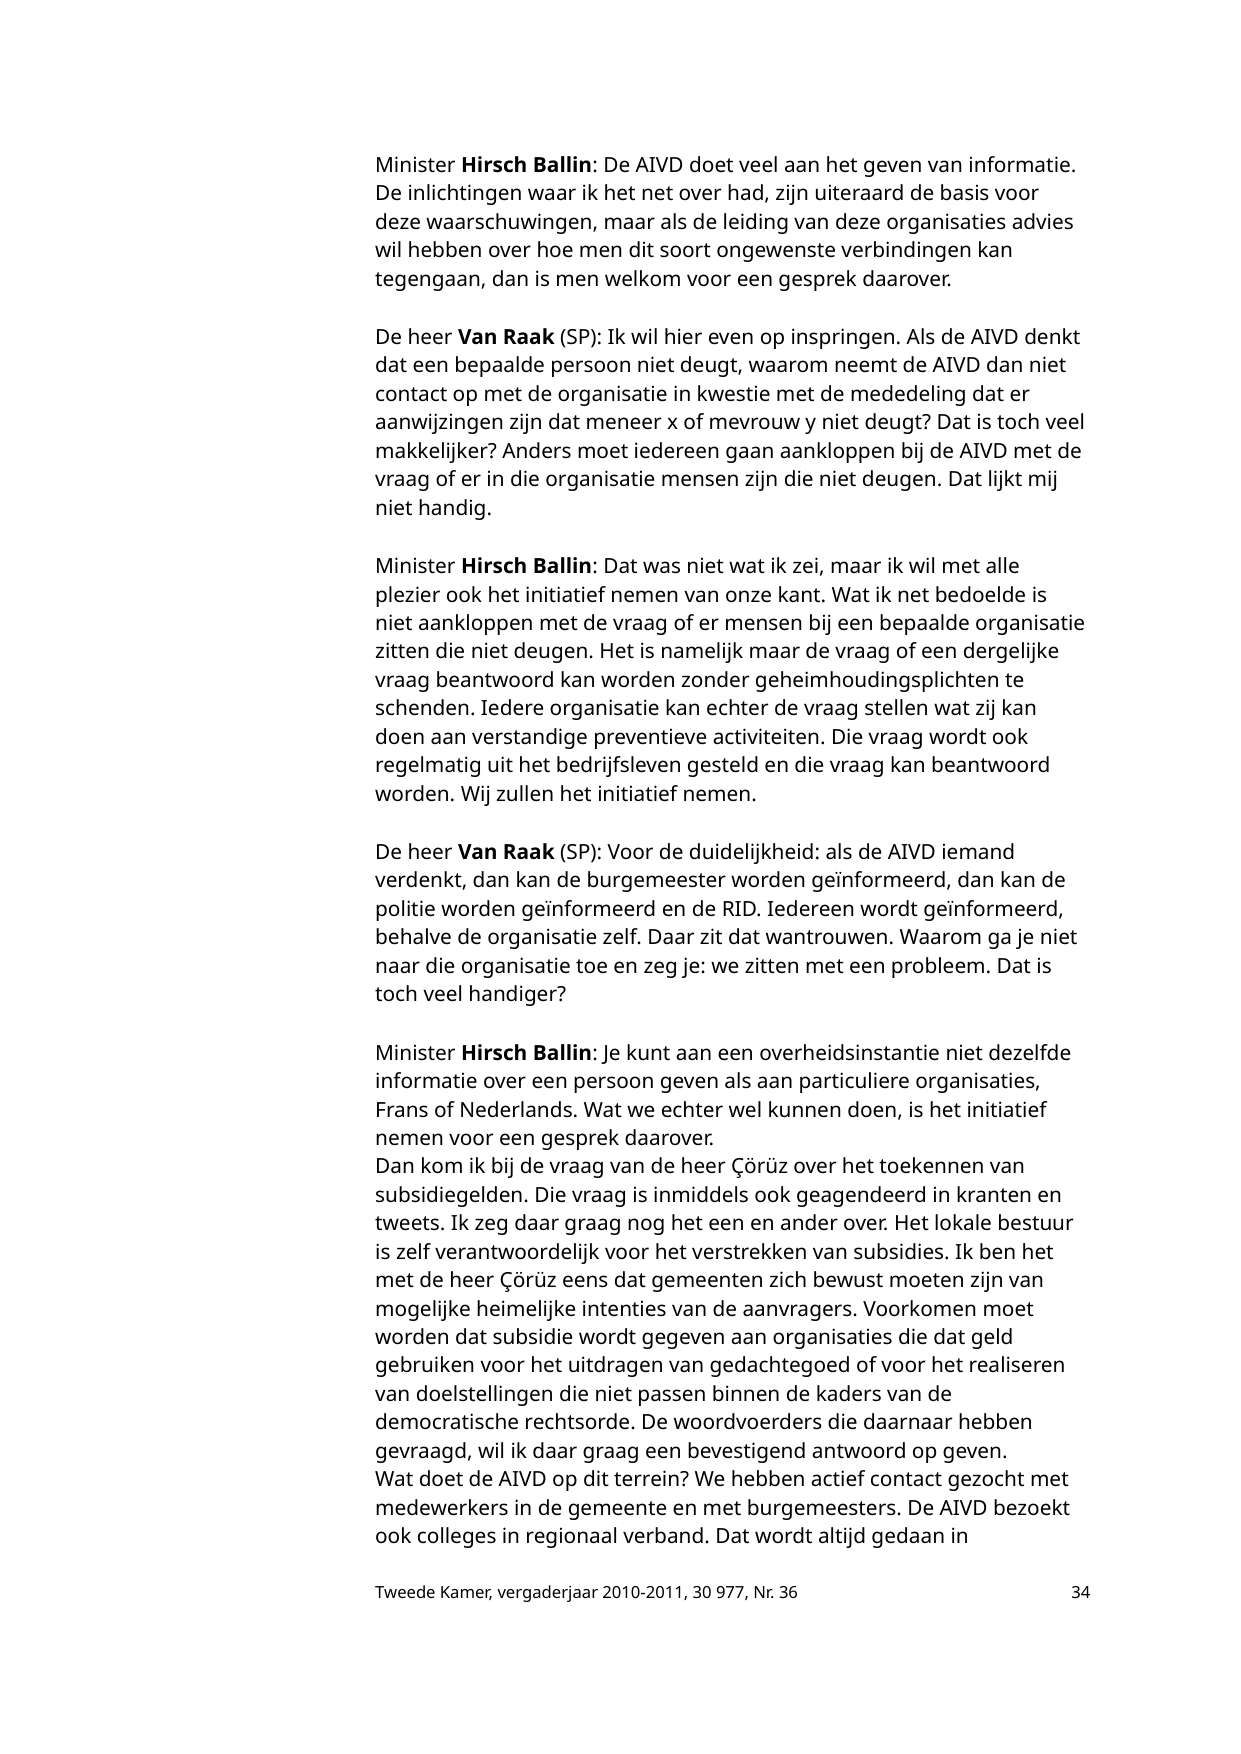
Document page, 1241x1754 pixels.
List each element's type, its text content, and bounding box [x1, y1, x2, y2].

text Minister Hirsch Ballin: Dat was niet wat ik zei, maar ik wil met alle plezier ook het initiatief nemen van onze kant. Wat ik net bedoelde is niet aankloppen met de vraag of er mensen bij een bepaalde organisatie zitten die niet deugen. Het is namelijk maar de vraag of een dergelijke vraag beantwoord kan worden zonder geheimhoudingsplichten te schenden. Iedere organisatie kan echter de vraag stellen wat zij kan doen aan verstandige preventieve activiteiten. Die vraag wordt ook regelmatig uit het bedrijfsleven gesteld en die vraag kan beantwoord worden. Wij zullen het initiatief nemen. [375, 551, 1090, 807]
text De heer Van Raak (SP): Ik wil hier even op inspringen. Als de AIVD denkt dat een bepaalde persoon niet deugt, waarom neemt de AIVD dan niet contact op met de organisatie in kwestie met de mededeling dat er aanwijzingen zijn dat meneer x of mevrouw y niet deugt? Dat is toch veel makkelijker? Anders moet iedereen gaan aankloppen bij de AIVD met de vraag of er in die organisatie mensen zijn die niet deugen. Dat lijkt mij niet handig. [375, 322, 1090, 521]
text Minister Hirsch Ballin: Je kunt aan een overheidsinstantie niet dezelfde informatie over een persoon geven als aan particuliere organisaties, Frans of Nederlands. Wat we echter wel kunnen doen, is het initiatief nemen voor een gesprek daarover. [375, 1038, 1090, 1152]
text Dan kom ik bij de vraag van de heer Çörüz over het toekennen van subsidiegelden. Die vraag is inmiddels ook geagendeerd in kranten en tweets. Ik zeg daar graag nog het een en ander over. Het lokale bestuur is zelf verantwoordelijk voor het verstrekken van subsidies. Ik ben het met de heer Çörüz eens dat gemeenten zich bewust moeten zijn van mogelijke heimelijke intenties van de aanvragers. Voorkomen moet worden dat subsidie wordt gegeven aan organisaties die dat geld gebruiken voor het uitdragen van gedachtegoed of voor het realiseren van doelstellingen die niet passen binnen de kaders van de democratische rechtsorde. De woordvoerders die daarnaar hebben gevraagd, wil ik daar graag een bevestigend antwoord op geven. [375, 1152, 1090, 1464]
text Minister Hirsch Ballin: De AIVD doet veel aan het geven van informatie. De inlichtingen waar ik het net over had, zijn uiteraard de basis voor deze waarschuwingen, maar als de leiding van deze organisaties advies wil hebben over hoe men dit soort ongewenste verbindingen kan tegengaan, dan is men welkom voor een gesprek daarover. [375, 150, 1090, 292]
text Wat doet de AIVD op dit terrein? We hebben actief contact gezocht met medewerkers in de gemeente en met burgemeesters. De AIVD bezoekt ook colleges in regionaal verband. Dat wordt altijd gedaan in [375, 1464, 1090, 1550]
text De heer Van Raak (SP): Voor de duidelijkheid: als de AIVD iemand verdenkt, dan kan de burgemeester worden geïnformeerd, dan kan de politie worden geïnformeerd en de RID. Iedereen wordt geïnformeerd, behalve de organisatie zelf. Daar zit dat wantrouwen. Waarom ga je niet naar die organisatie toe en zeg je: we zitten met een probleem. Dat is toch veel handiger? [375, 837, 1090, 1008]
